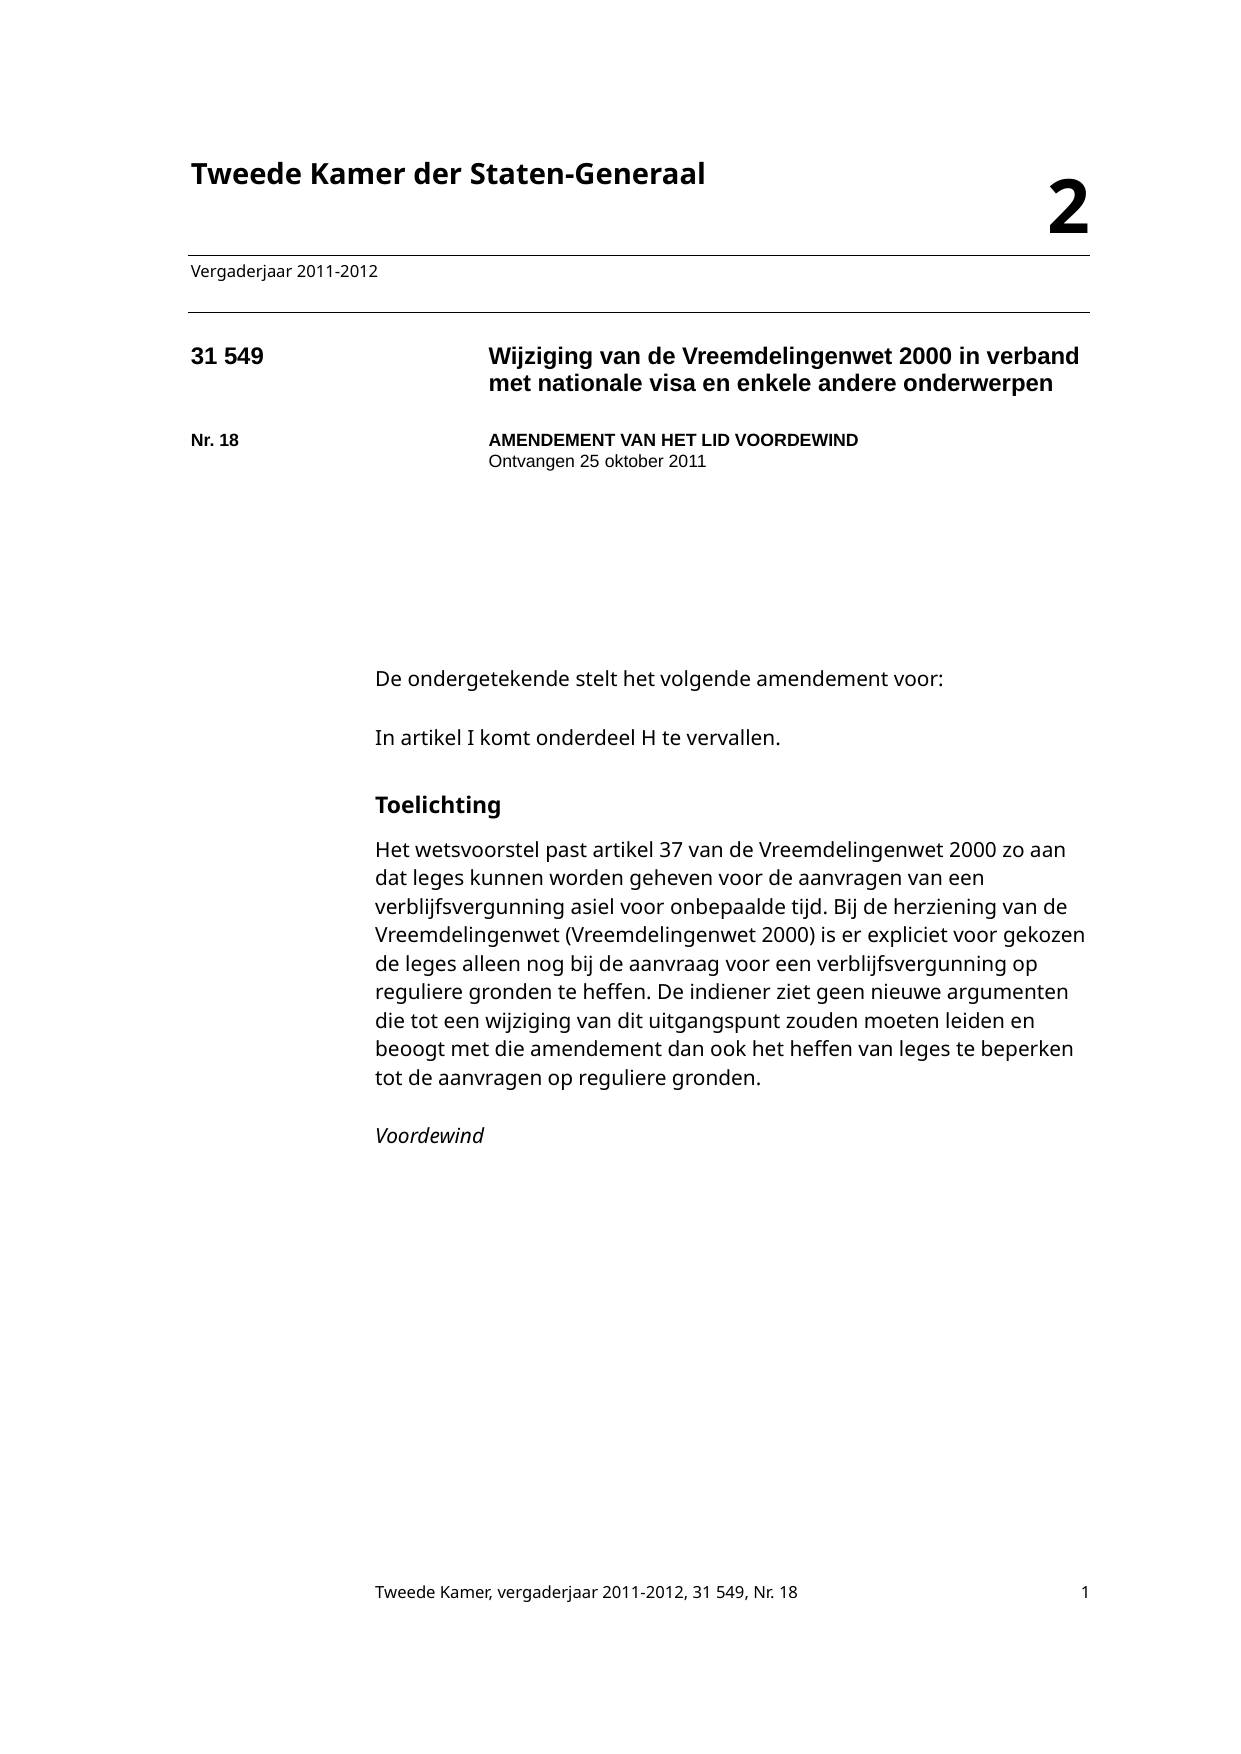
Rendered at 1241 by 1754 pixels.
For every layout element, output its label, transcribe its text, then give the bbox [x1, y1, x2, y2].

table_cell 31 549 [188, 339, 485, 427]
text De ondergetekende stelt het volgende amendement voor: [375, 664, 1090, 693]
table_header Tweede Kamer der Staten-Generaal [188, 150, 909, 255]
table_cell AMENDEMENT VAN HET LID VOORDEWIND Ontvangen 25 oktober 2011 [485, 427, 1090, 546]
table_header 2 [910, 150, 1090, 255]
text Het wetsvoorstel past artikel 37 van de Vreemdelingenwet 2000 zo aan dat leges kunnen worden geheven voor de aanvragen van een verblijfsvergunning asiel voor onbepaalde tijd. Bij de herziening van de Vreemdelingenwet (Vreemdelingenwet 2000) is er expliciet voor gekozen de leges alleen nog bij de aanvraag voor een verblijfsvergunning op reguliere gronden te heffen. De indiener ziet geen nieuwe argumenten die tot een wijziging van dit uitgangspunt zouden moeten leiden en beoogt met die amendement dan ook het heffen van leges te beperken tot de aanvragen op reguliere gronden. [375, 835, 1090, 1091]
table_cell Vergaderjaar 2011-2012 [188, 256, 485, 312]
subtitle Toelichting [375, 789, 1090, 820]
table_cell Nr. 18 [188, 427, 485, 546]
table_cell [188, 313, 485, 339]
table_cell [485, 313, 1090, 339]
text Voordewind [375, 1121, 1090, 1149]
table_cell Wijziging van de Vreemdelingenwet 2000 in verband met nationale visa en enkele andere onderwerpen [485, 339, 1090, 427]
text In artikel I komt onderdeel H te vervallen. [375, 723, 1090, 751]
table_cell [485, 256, 1090, 312]
